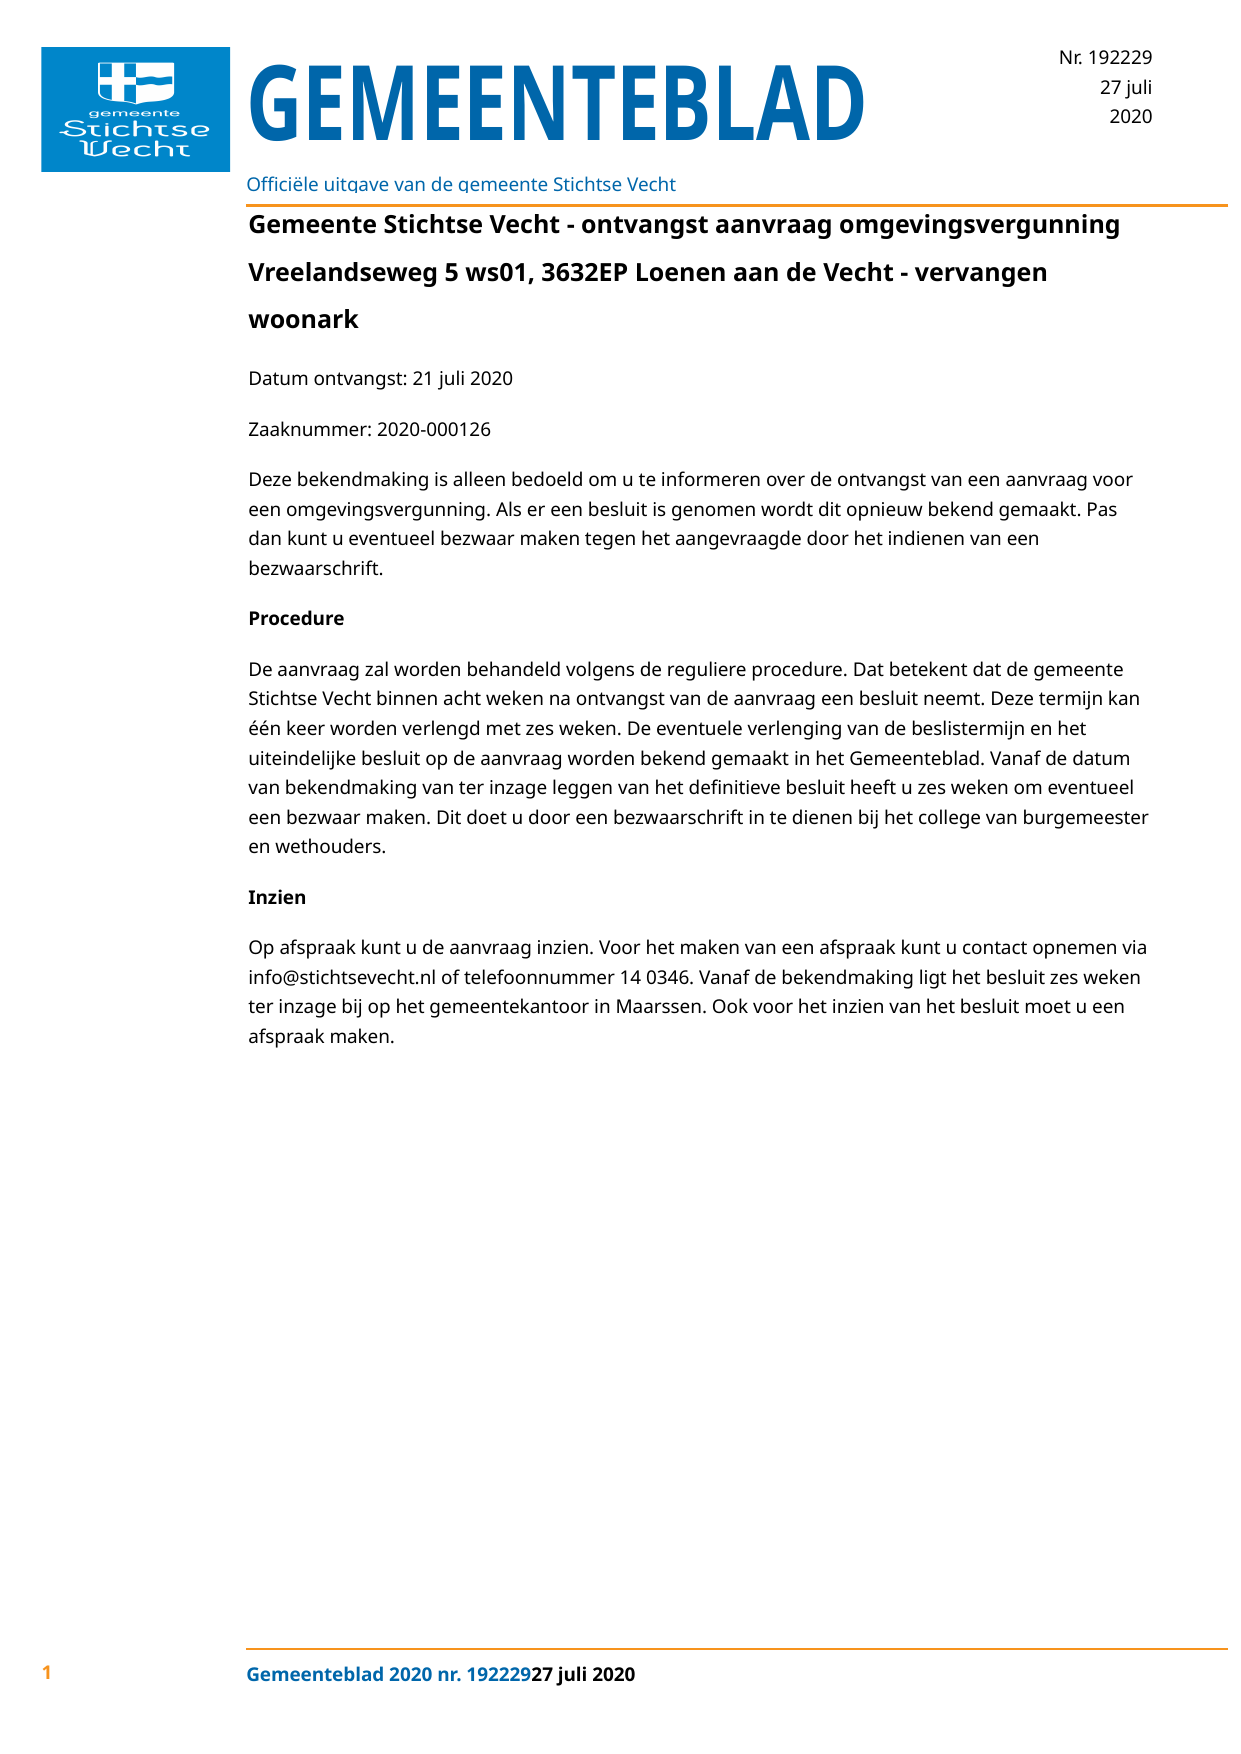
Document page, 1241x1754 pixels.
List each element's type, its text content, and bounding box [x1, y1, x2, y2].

text Inzien [248, 884, 1152, 909]
picture [99, 63, 135, 101]
text Datum ontvangst: 21 juli 2020 [248, 366, 1152, 391]
text Zaaknummer: 2020-000126 [248, 416, 1152, 442]
picture [137, 63, 174, 103]
text Op afspraak kunt u de aanvraag inzien. Voor het maken van een afspraak kunt u contact opnemen via info@stichtsevecht.nl of telefoonnummer 14 0346. Vanaf de bekendmaking ligt het besluit zes weken ter inzage bij op het gemeentekantoor in Maarssen. Ook voor het inzien van het besluit moet u een afspraak maken. [248, 934, 1152, 1049]
text Deze bekendmaking is alleen bedoeld om u te informeren over de ontvangst van een aanvraag voor een omgevingsvergunning. Als er een besluit is genomen wordt dit opnieuw bekend gemaakt. Pas dan kunt u eventueel bezwaar maken tegen het aangevraagde door het indienen van een bezwaarschrift. [248, 466, 1152, 581]
text Procedure [248, 606, 1152, 631]
text De aanvraag zal worden behandeld volgens de reguliere procedure. Dat betekent dat de gemeente Stichtse Vecht binnen acht weken na ontvangst van de aanvraag een besluit neemt. Deze termijn kan één keer worden verlengd met zes weken. De eventuele verlenging van de beslistermijn en het uiteindelijke besluit op de aanvraag worden bekend gemaakt in het Gemeenteblad. Vanaf de datum van bekendmaking van ter inzage leggen van het definitieve besluit heeft u zes weken om eventueel een bezwaar maken. Dit doet u door een bezwaarschrift in te dienen bij het college van burgemeester en wethouders. [248, 656, 1152, 859]
text Gemeente Stichtse Vecht - ontvangst aanvraag omgevingsvergunning Vreelandseweg 5 ws01, 3632EP Loenen aan de Vecht - vervangen woonark [248, 207, 1152, 336]
